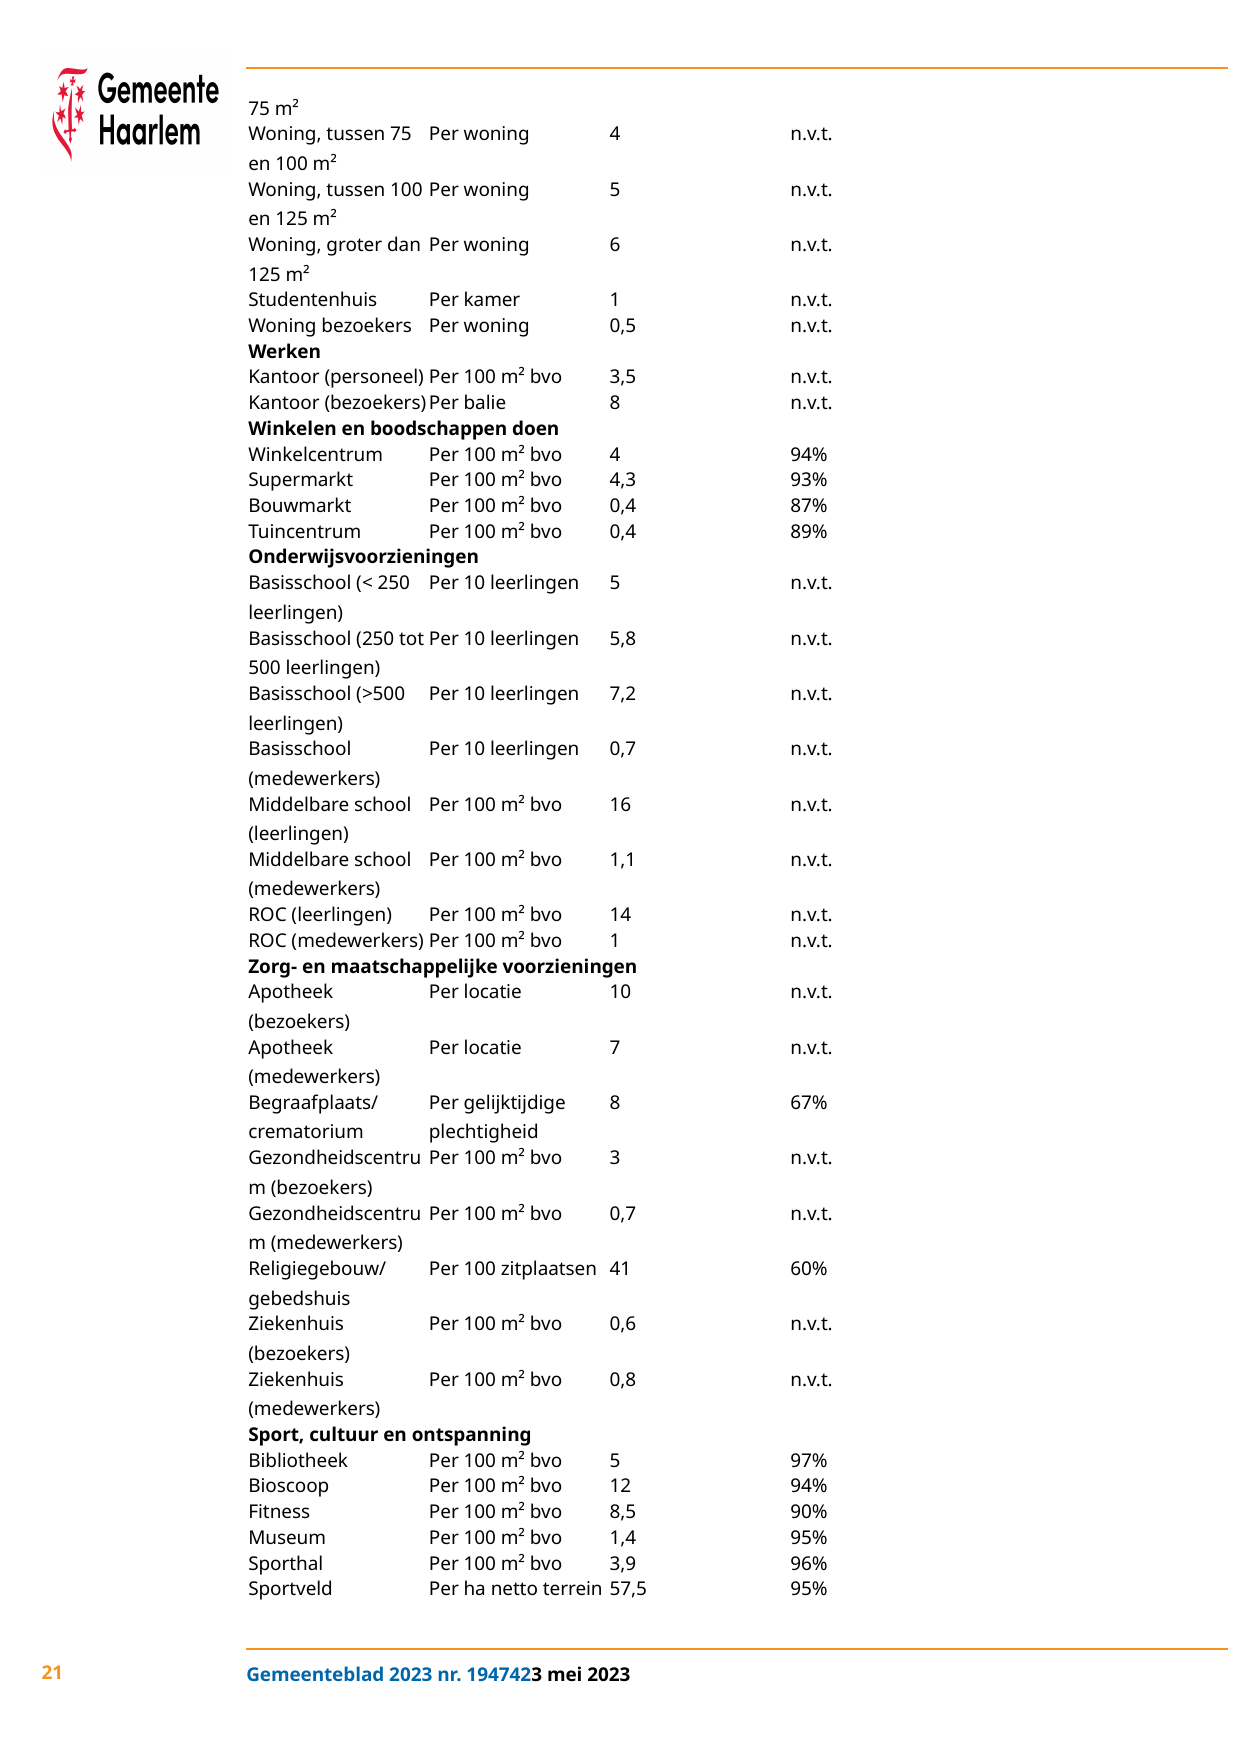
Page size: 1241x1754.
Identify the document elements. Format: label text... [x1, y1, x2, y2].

table_cell Per ha netto terrein [429, 1575, 609, 1601]
table_cell Woning bezoekers [248, 312, 429, 338]
table_cell Per 10 leerlingen [429, 570, 609, 625]
table_cell Middelbare school (leerlingen) [248, 791, 429, 846]
table_cell n.v.t. [790, 791, 971, 846]
table_cell Kantoor (personeel) [248, 364, 429, 389]
table_cell 16 [609, 791, 790, 846]
table_cell 3,9 [609, 1550, 790, 1575]
table_cell Studentenhuis [248, 286, 429, 312]
table_cell Kantoor (bezoekers) [248, 389, 429, 415]
table_cell 0,6 [609, 1310, 790, 1366]
table_cell 12 [609, 1473, 790, 1498]
table_cell Per 100 m² bvo [429, 791, 609, 846]
table_cell 75 m² [248, 95, 429, 121]
table_cell Per gelijktijdige plechtigheid [429, 1089, 609, 1144]
table_cell Per 100 m² bvo [429, 1447, 609, 1472]
table_cell Woning, groter dan 125 m² [248, 231, 429, 286]
table_cell Per locatie [429, 979, 609, 1034]
table_cell 94% [790, 441, 971, 467]
table_cell 4 [609, 121, 790, 176]
table_cell Basisschool (medewerkers) [248, 735, 429, 791]
table_cell Werken [248, 338, 971, 364]
table_cell 60% [790, 1255, 971, 1310]
table_cell Zorg- en maatschappelijke voorzieningen [248, 953, 971, 978]
table_cell Museum [248, 1524, 429, 1550]
table_cell 93% [790, 467, 971, 492]
table_cell 10 [609, 979, 790, 1034]
table_cell Per 100 m² bvo [429, 1550, 609, 1575]
table_cell n.v.t. [790, 364, 971, 389]
table_cell 0,5 [609, 312, 790, 338]
table_cell ROC (leerlingen) [248, 901, 429, 927]
table_cell n.v.t. [790, 389, 971, 415]
table_cell Onderwijsvoorzieningen [248, 544, 971, 569]
table_cell 95% [790, 1575, 971, 1601]
table_cell 57,5 [609, 1575, 790, 1601]
table_cell 1 [609, 927, 790, 953]
table_cell Woning, tussen 75 en 100 m² [248, 121, 429, 176]
table_cell 0,4 [609, 492, 790, 518]
table_cell 3 [609, 1145, 790, 1200]
table_cell 8 [609, 389, 790, 415]
table_cell [609, 95, 790, 121]
table_cell Per 100 m² bvo [429, 846, 609, 901]
table_cell 5 [609, 176, 790, 231]
table_cell 6 [609, 231, 790, 286]
table_cell 7,2 [609, 680, 790, 735]
table_cell 1 [609, 286, 790, 312]
table_cell 7 [609, 1034, 790, 1089]
table_cell n.v.t. [790, 312, 971, 338]
table_cell Per balie [429, 389, 609, 415]
table_cell Begraafplaats/crematorium [248, 1089, 429, 1144]
table_cell Per 100 m² bvo [429, 1145, 609, 1200]
table_cell 5 [609, 570, 790, 625]
table_cell 95% [790, 1524, 971, 1550]
table_cell Bioscoop [248, 1473, 429, 1498]
table_cell Per 100 m² bvo [429, 467, 609, 492]
table_cell 1,4 [609, 1524, 790, 1550]
table_cell Per 100 m² bvo [429, 927, 609, 953]
table_cell Tuincentrum [248, 518, 429, 544]
table_cell Per 100 zitplaatsen [429, 1255, 609, 1310]
table_cell 1,1 [609, 846, 790, 901]
table_cell 8 [609, 1089, 790, 1144]
table_cell 0,7 [609, 735, 790, 791]
table_cell ROC (medewerkers) [248, 927, 429, 953]
table_cell n.v.t. [790, 927, 971, 953]
table_cell 4 [609, 441, 790, 467]
table_cell 0,4 [609, 518, 790, 544]
table_cell Per 100 m² bvo [429, 492, 609, 518]
table_cell Per 10 leerlingen [429, 680, 609, 735]
table_cell n.v.t. [790, 735, 971, 791]
table_cell n.v.t. [790, 1034, 971, 1089]
table_cell 87% [790, 492, 971, 518]
table_cell Per 100 m² bvo [429, 518, 609, 544]
table_cell 90% [790, 1498, 971, 1524]
table_cell Sportveld [248, 1575, 429, 1601]
table_cell 67% [790, 1089, 971, 1144]
table_cell 5,8 [609, 625, 790, 680]
table_cell 4,3 [609, 467, 790, 492]
table_cell Per 100 m² bvo [429, 901, 609, 927]
table_cell Per 10 leerlingen [429, 735, 609, 791]
table_cell 96% [790, 1550, 971, 1575]
table_cell Sporthal [248, 1550, 429, 1575]
table_cell n.v.t. [790, 625, 971, 680]
table_cell Per locatie [429, 1034, 609, 1089]
table_cell Apotheek (medewerkers) [248, 1034, 429, 1089]
table_cell n.v.t. [790, 979, 971, 1034]
table_cell 8,5 [609, 1498, 790, 1524]
table_cell Basisschool (250 tot 500 leerlingen) [248, 625, 429, 680]
table_cell Fitness [248, 1498, 429, 1524]
table_cell Per 100 m² bvo [429, 1524, 609, 1550]
table_cell 3,5 [609, 364, 790, 389]
table_cell 0,8 [609, 1366, 790, 1421]
table_cell n.v.t. [790, 121, 971, 176]
table_cell Per 100 m² bvo [429, 1200, 609, 1255]
table_cell n.v.t. [790, 901, 971, 927]
table_cell n.v.t. [790, 846, 971, 901]
table_cell Per woning [429, 176, 609, 231]
table_cell n.v.t. [790, 570, 971, 625]
table_cell [429, 95, 609, 121]
table_cell Ziekenhuis (bezoekers) [248, 1310, 429, 1366]
table_cell Religiegebouw/gebedshuis [248, 1255, 429, 1310]
table_cell Basisschool (< 250 leerlingen) [248, 570, 429, 625]
table_cell n.v.t. [790, 231, 971, 286]
table_cell Gezondheidscentrum (bezoekers) [248, 1145, 429, 1200]
table_cell n.v.t. [790, 1145, 971, 1200]
table_cell n.v.t. [790, 286, 971, 312]
table_cell Per 100 m² bvo [429, 1473, 609, 1498]
table_cell n.v.t. [790, 680, 971, 735]
table_cell Per 100 m² bvo [429, 441, 609, 467]
table_cell 97% [790, 1447, 971, 1472]
table_cell Per kamer [429, 286, 609, 312]
table_cell Woning, tussen 100 en 125 m² [248, 176, 429, 231]
table_cell Middelbare school (medewerkers) [248, 846, 429, 901]
table_cell Per woning [429, 231, 609, 286]
picture [41, 47, 231, 172]
table_cell 5 [609, 1447, 790, 1472]
table_cell Winkelen en boodschappen doen [248, 415, 971, 441]
table_cell Per 10 leerlingen [429, 625, 609, 680]
table_cell 0,7 [609, 1200, 790, 1255]
table_cell Bouwmarkt [248, 492, 429, 518]
table_cell Ziekenhuis (medewerkers) [248, 1366, 429, 1421]
table_cell Winkelcentrum [248, 441, 429, 467]
table_cell Apotheek (bezoekers) [248, 979, 429, 1034]
table_cell n.v.t. [790, 1200, 971, 1255]
table_cell Per 100 m² bvo [429, 1310, 609, 1366]
table_cell 89% [790, 518, 971, 544]
table_cell Bibliotheek [248, 1447, 429, 1472]
table_cell Per 100 m² bvo [429, 1366, 609, 1421]
table_cell 41 [609, 1255, 790, 1310]
table_cell n.v.t. [790, 1366, 971, 1421]
table_cell Sport, cultuur en ontspanning [248, 1421, 971, 1447]
table_cell Per woning [429, 121, 609, 176]
table_cell Per woning [429, 312, 609, 338]
table_cell Basisschool (>500 leerlingen) [248, 680, 429, 735]
table_cell Per 100 m² bvo [429, 364, 609, 389]
table_cell n.v.t. [790, 1310, 971, 1366]
table_cell Per 100 m² bvo [429, 1498, 609, 1524]
table_cell 14 [609, 901, 790, 927]
table_cell Gezondheidscentrum (medewerkers) [248, 1200, 429, 1255]
table_cell Supermarkt [248, 467, 429, 492]
table_cell [790, 95, 971, 121]
table_cell 94% [790, 1473, 971, 1498]
table_cell n.v.t. [790, 176, 971, 231]
